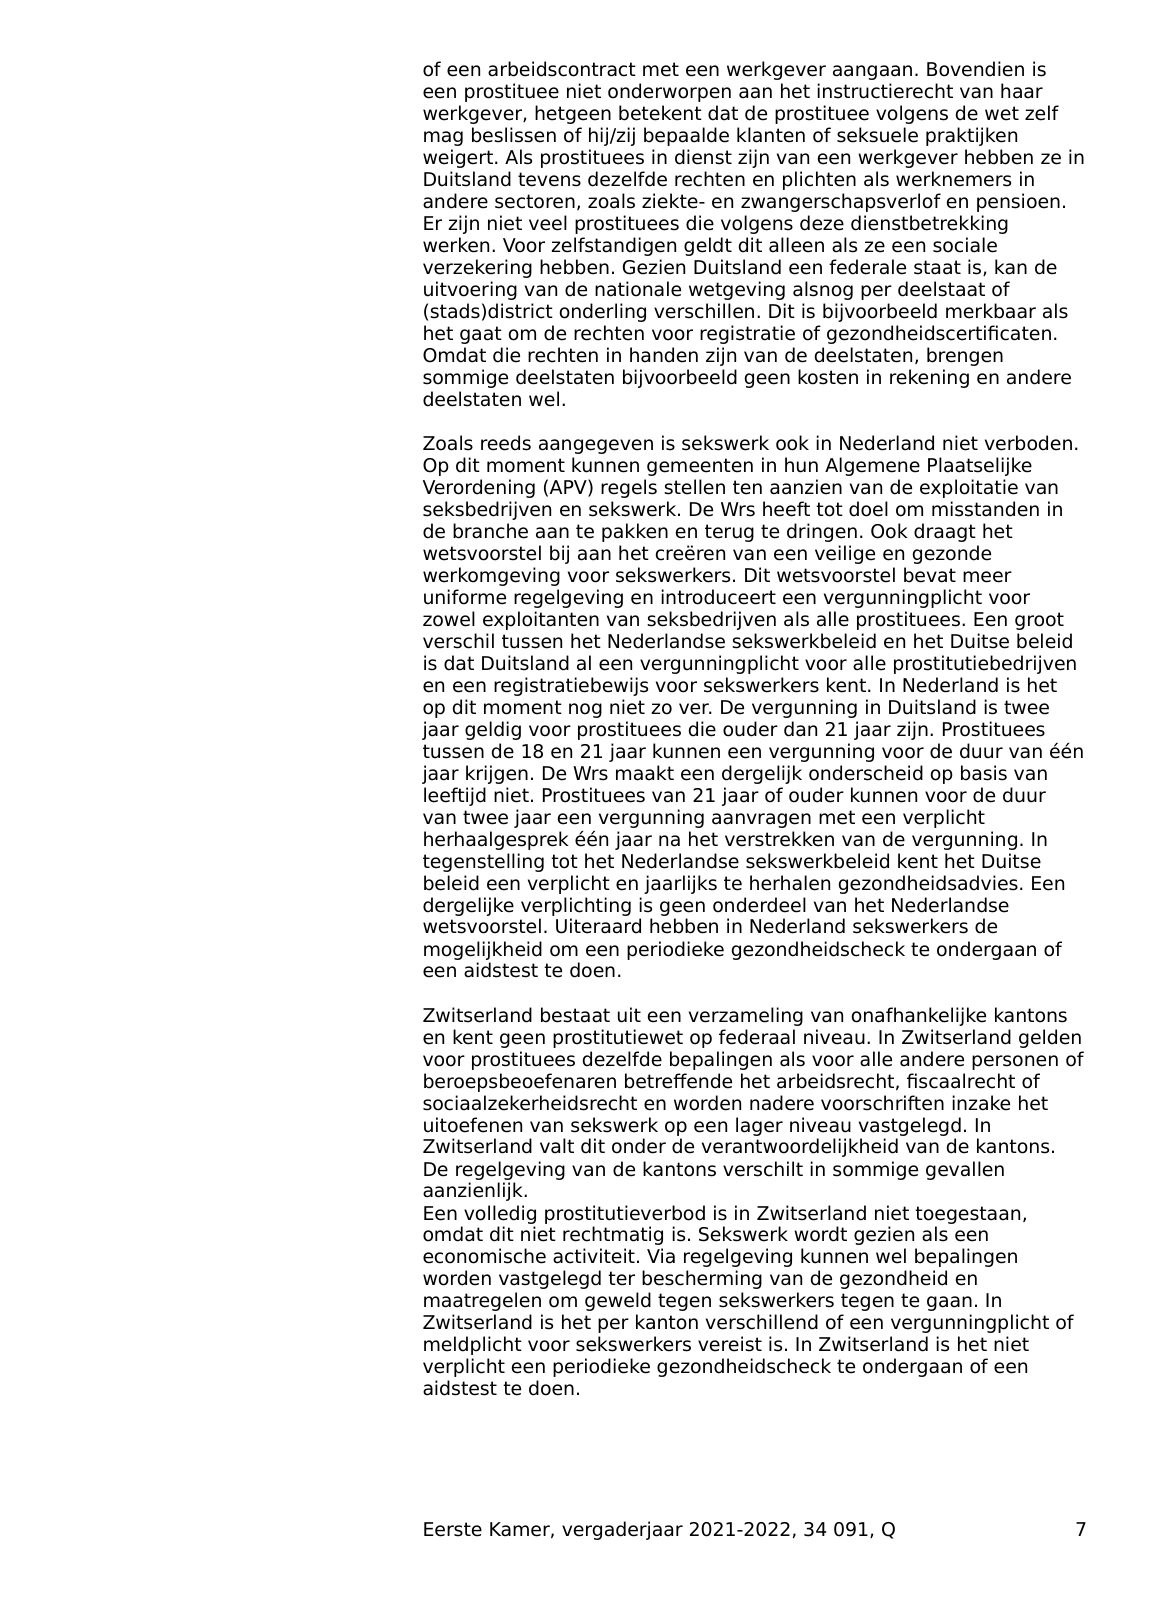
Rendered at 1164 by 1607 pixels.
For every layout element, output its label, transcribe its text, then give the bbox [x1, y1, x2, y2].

text Een volledig prostitutieverbod is in Zwitserland niet toegestaan, omdat dit niet rechtmatig is. Sekswerk wordt gezien als een economische activiteit. Via regelgeving kunnen wel bepalingen worden vastgelegd ter bescherming van de gezondheid en maatregelen om geweld tegen sekswerkers tegen te gaan. In Zwitserland is het per kanton verschillend of een vergunningplicht of meldplicht voor sekswerkers vereist is. In Zwitserland is het niet verplicht een periodieke gezondheidscheck te ondergaan of een aidstest te doen. [422, 1202, 1087, 1400]
text Zwitserland bestaat uit een verzameling van onafhankelijke kantons en kent geen prostitutiewet op federaal niveau. In Zwitserland gelden voor prostituees dezelfde bepalingen als voor alle andere personen of beroepsbeoefenaren betreffende het arbeidsrecht, fiscaalrecht of sociaalzekerheidsrecht en worden nadere voorschriften inzake het uitoefenen van sekswerk op een lager niveau vastgelegd. In Zwitserland valt dit onder de verantwoordelijkheid van de kantons. De regelgeving van de kantons verschilt in sommige gevallen aanzienlijk. [422, 1004, 1087, 1202]
text of een arbeidscontract met een werkgever aangaan. Bovendien is een prostituee niet onderworpen aan het instructierecht van haar werkgever, hetgeen betekent dat de prostituee volgens de wet zelf mag beslissen of hij/zij bepaalde klanten of seksuele praktijken weigert. Als prostituees in dienst zijn van een werkgever hebben ze in Duitsland tevens dezelfde rechten en plichten als werknemers in andere sectoren, zoals ziekte- en zwangerschapsverlof en pensioen. Er zijn niet veel prostituees die volgens deze dienstbetrekking werken. Voor zelfstandigen geldt dit alleen als ze een sociale verzekering hebben. Gezien Duitsland een federale staat is, kan de uitvoering van de nationale wetgeving alsnog per deelstaat of (stads)district onderling verschillen. Dit is bijvoorbeeld merkbaar als het gaat om de rechten voor registratie of gezondheidscertificaten. Omdat die rechten in handen zijn van de deelstaten, brengen sommige deelstaten bijvoorbeeld geen kosten in rekening en andere deelstaten wel. [422, 59, 1087, 411]
text Zoals reeds aangegeven is sekswerk ook in Nederland niet verboden. Op dit moment kunnen gemeenten in hun Algemene Plaatselijke Verordening (APV) regels stellen ten aanzien van de exploitatie van seksbedrijven en sekswerk. De Wrs heeft tot doel om misstanden in de branche aan te pakken en terug te dringen. Ook draagt het wetsvoorstel bij aan het creëren van een veilige en gezonde werkomgeving voor sekswerkers. Dit wetsvoorstel bevat meer uniforme regelgeving en introduceert een vergunningplicht voor zowel exploitanten van seksbedrijven als alle prostituees. Een groot verschil tussen het Nederlandse sekswerkbeleid en het Duitse beleid is dat Duitsland al een vergunningplicht voor alle prostitutiebedrijven en een registratiebewijs voor sekswerkers kent. In Nederland is het op dit moment nog niet zo ver. De vergunning in Duitsland is twee jaar geldig voor prostituees die ouder dan 21 jaar zijn. Prostituees tussen de 18 en 21 jaar kunnen een vergunning voor de duur van één jaar krijgen. De Wrs maakt een dergelijk onderscheid op basis van leeftijd niet. Prostituees van 21 jaar of ouder kunnen voor de duur van twee jaar een vergunning aanvragen met een verplicht herhaalgesprek één jaar na het verstrekken van de vergunning. In tegenstelling tot het Nederlandse sekswerkbeleid kent het Duitse beleid een verplicht en jaarlijks te herhalen gezondheidsadvies. Een dergelijke verplichting is geen onderdeel van het Nederlandse wetsvoorstel. Uiteraard hebben in Nederland sekswerkers de mogelijkheid om een periodieke gezondheidscheck te ondergaan of een aidstest te doen. [422, 433, 1087, 982]
